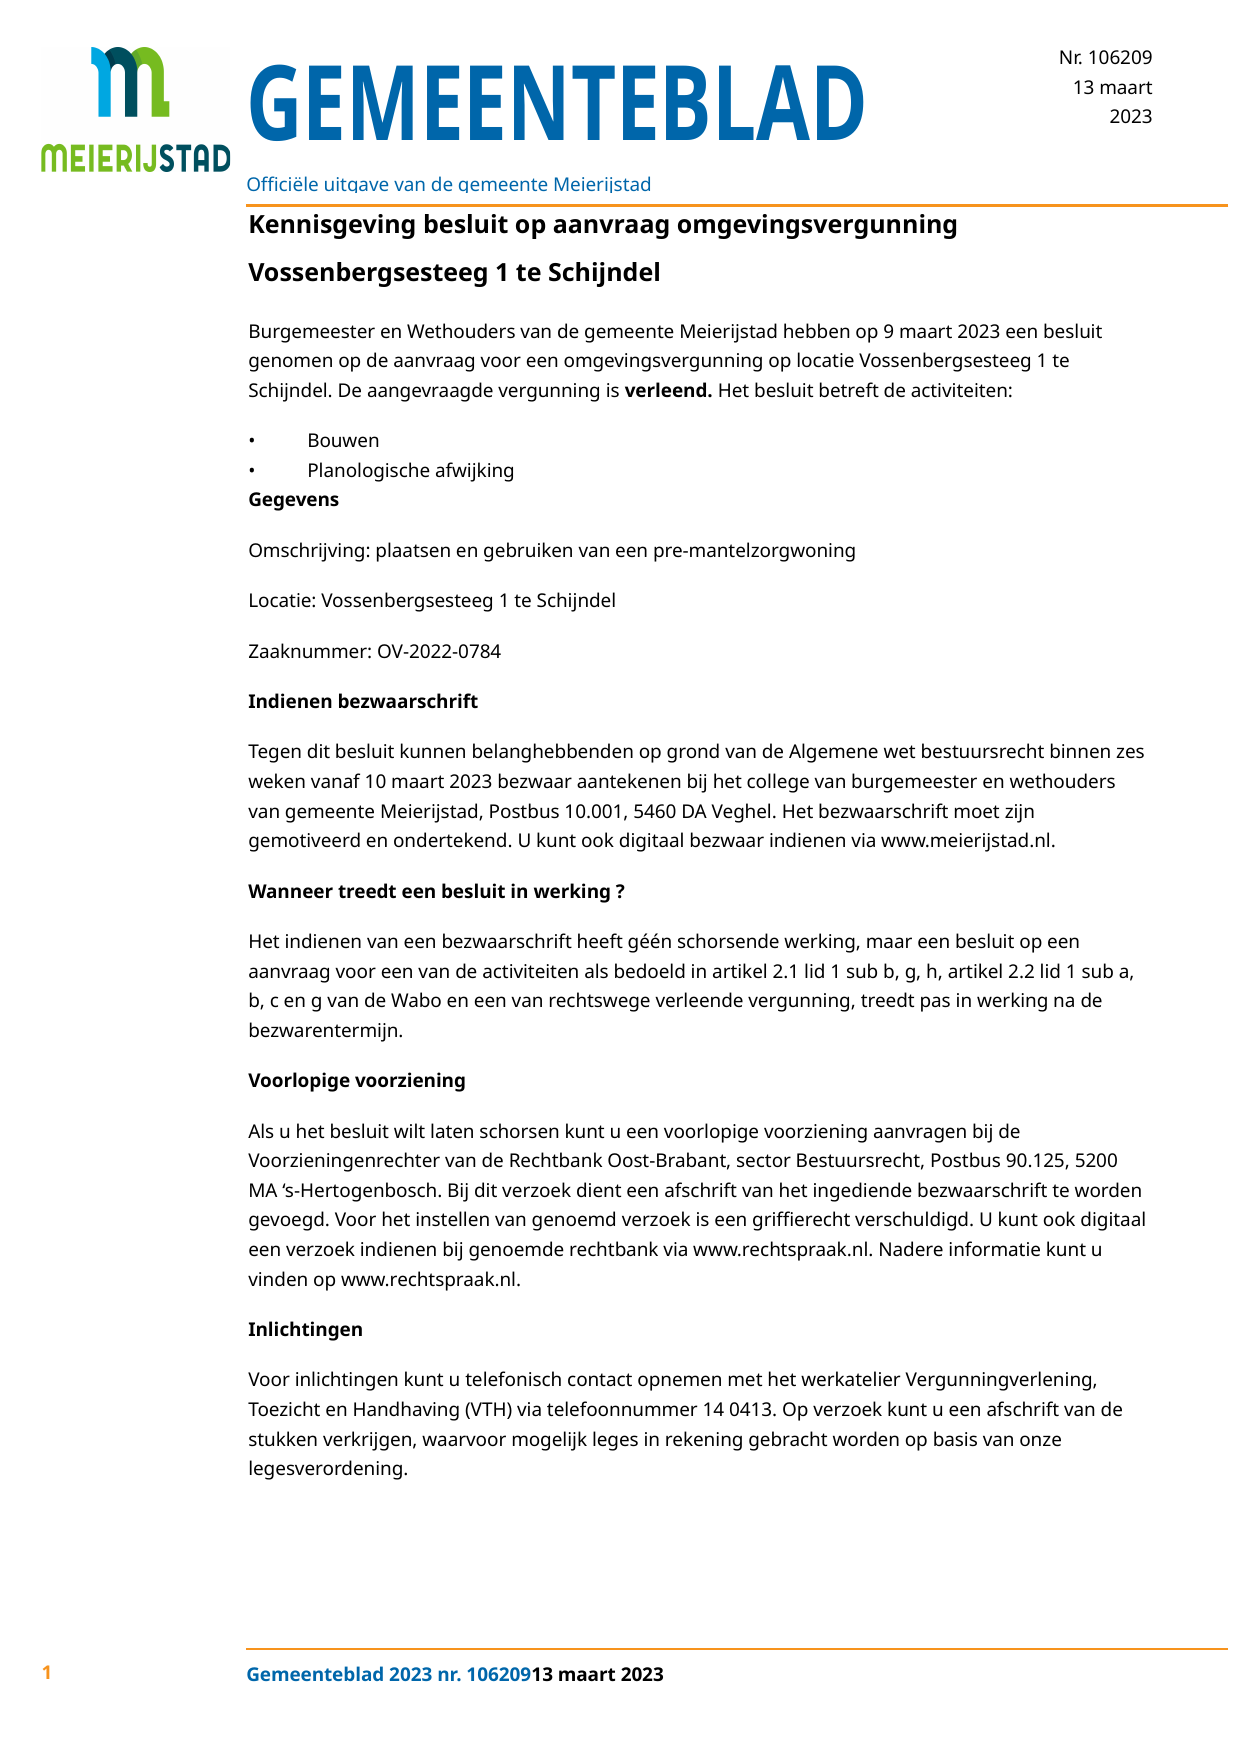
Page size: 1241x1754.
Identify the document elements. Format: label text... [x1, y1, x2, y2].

text Indienen bezwaarschrift [248, 688, 1152, 714]
text Wanneer treedt een besluit in werking ? [248, 878, 1152, 904]
list Bouwen [248, 427, 1152, 453]
text Locatie: Vossenbergsesteeg 1 te Schijndel [248, 587, 1152, 613]
text Omschrijving: plaatsen en gebruiken van een pre-mantelzorgwoning [248, 537, 1152, 563]
text Het indienen van een bezwaarschrift heeft géén schorsende werking, maar een besluit op een aanvraag voor een van de activiteiten als bedoeld in artikel 2.1 lid 1 sub b, g, h, artikel 2.2 lid 1 sub a, b, c en g van de Wabo en een van rechtswege verleende vergunning, treedt pas in werking na de bezwarentermijn. [248, 928, 1152, 1043]
text Tegen dit besluit kunnen belanghebbenden op grond van de Algemene wet bestuursrecht binnen zes weken vanaf 10 maart 2023 bezwaar aantekenen bij het college van burgemeester en wethouders van gemeente Meierijstad, Postbus 10.001, 5460 DA Veghel. Het bezwaarschrift moet zijn gemotiveerd en ondertekend. U kunt ook digitaal bezwaar indienen via www.meierijstad.nl. [248, 739, 1152, 853]
text Burgemeester en Wethouders van de gemeente Meierijstad hebben op 9 maart 2023 een besluit genomen op de aanvraag voor een omgevingsvergunning op locatie Vossenbergsesteeg 1 te Schijndel. De aangevraagde vergunning is verleend. Het besluit betreft de activiteiten: [248, 318, 1152, 403]
text Als u het besluit wilt laten schorsen kunt u een voorlopige voorziening aanvragen bij de Voorzieningenrechter van de Rechtbank Oost-Brabant, sector Bestuursrecht, Postbus 90.125, 5200 MA ‘s-Hertogenbosch. Bij dit verzoek dient een afschrift van het ingediende bezwaarschrift te worden gevoegd. Voor het instellen van genoemd verzoek is een griffierecht verschuldigd. U kunt ook digitaal een verzoek indienen bij genoemde rechtbank via www.rechtspraak.nl. Nadere informatie kunt u vinden op www.rechtspraak.nl. [248, 1118, 1152, 1292]
text Voor inlichtingen kunt u telefonisch contact opnemen met het werkatelier Vergunningverlening, Toezicht en Handhaving (VTH) via telefoonnummer 14 0413. Op verzoek kunt u een afschrift van de stukken verkrijgen, waarvoor mogelijk leges in rekening gebracht worden op basis van onze legesverordening. [248, 1367, 1152, 1481]
text Gegevens [248, 487, 1152, 512]
text Zaaknummer: OV-2022-0784 [248, 638, 1152, 664]
list Planologische afwijking [248, 457, 1152, 483]
picture [41, 47, 231, 172]
text Voorlopige voorziening [248, 1067, 1152, 1093]
text Kennisgeving besluit op aanvraag omgevingsvergunning Vossenbergsesteeg 1 te Schijndel [248, 207, 1152, 288]
text Inlichtingen [248, 1316, 1152, 1342]
